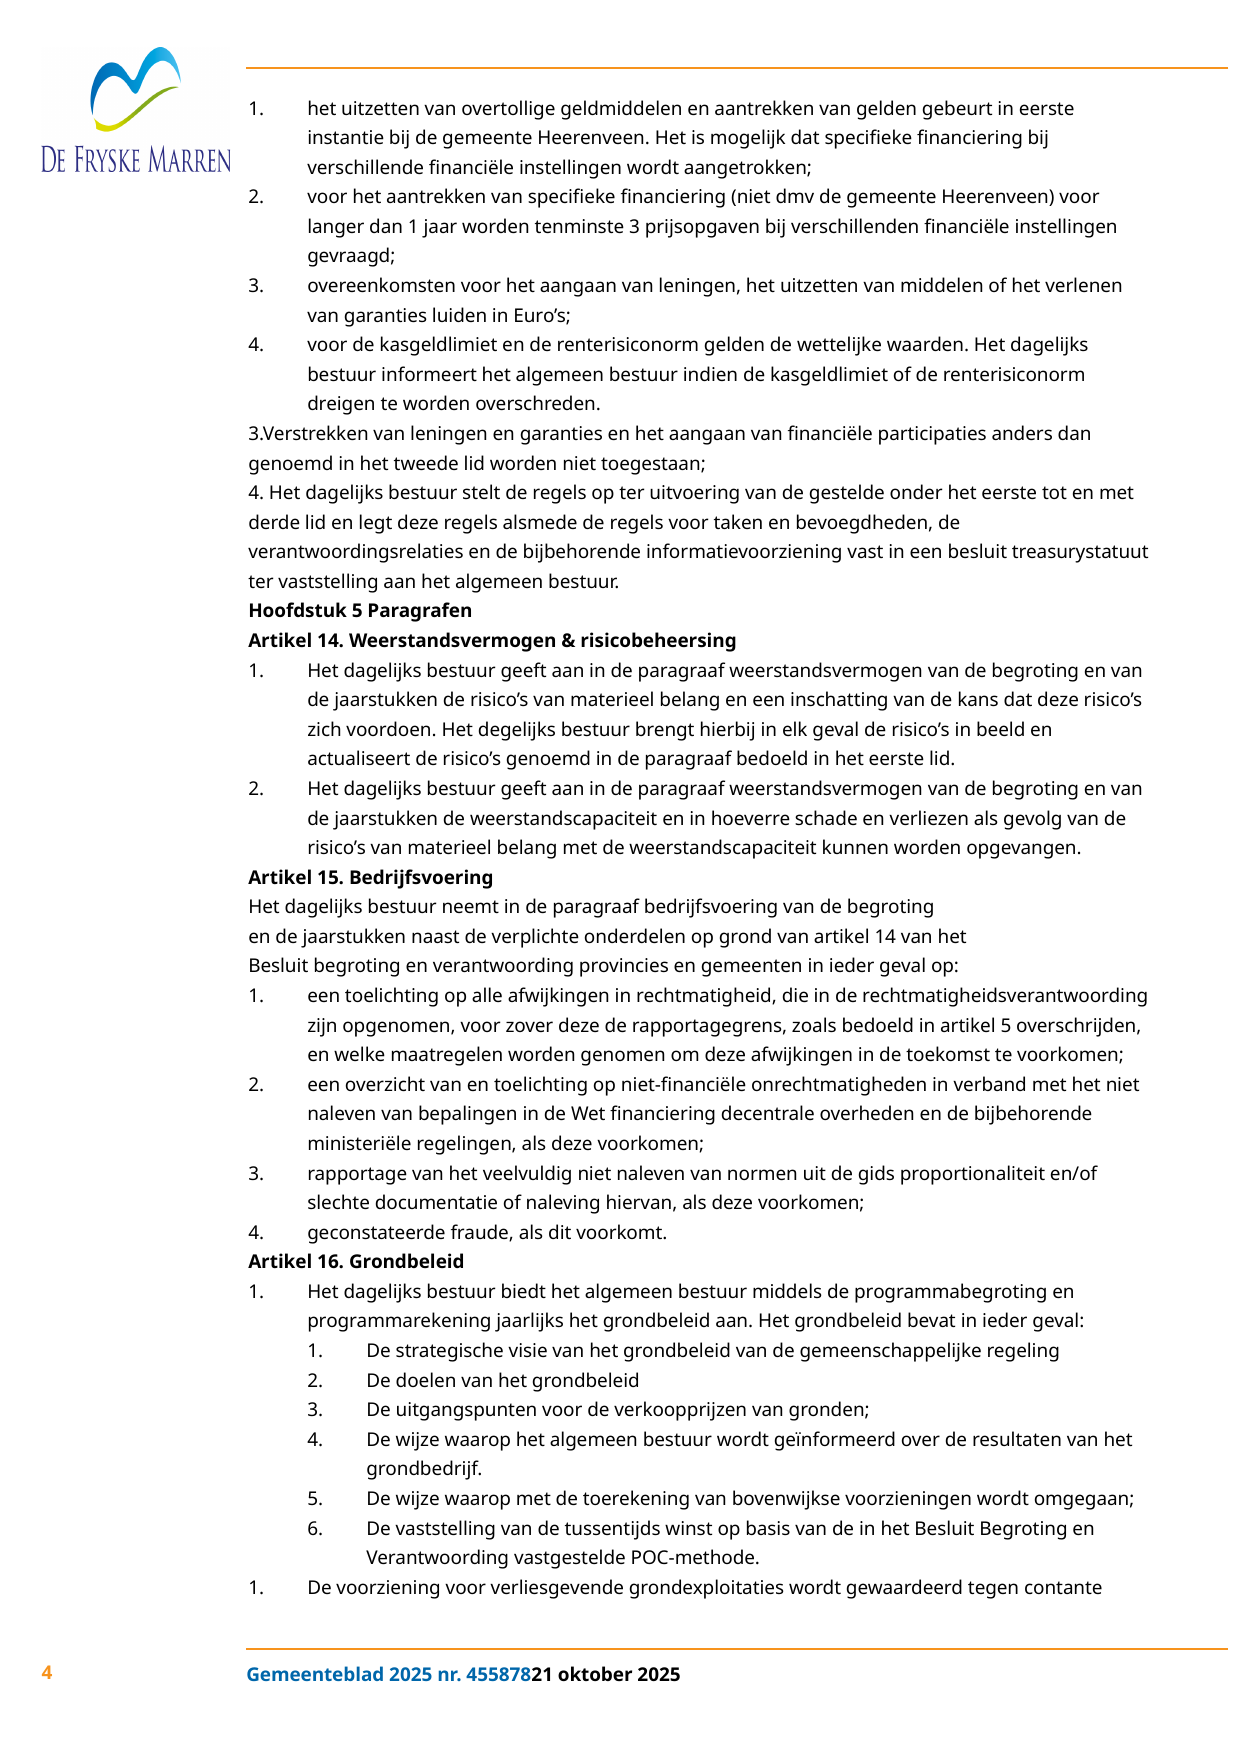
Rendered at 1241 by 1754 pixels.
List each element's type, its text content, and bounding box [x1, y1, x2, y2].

list geconstateerde fraude, als dit voorkomt. [248, 1219, 1152, 1245]
list De wijze waarop met de toerekening van bovenwijkse voorzieningen wordt omgegaan; [307, 1485, 1152, 1511]
text Hoofdstuk 5 Paragrafen [248, 598, 1152, 623]
picture [41, 47, 231, 172]
text Artikel 15. Bedrijfsvoering [248, 864, 1152, 890]
list overeenkomsten voor het aangaan van leningen, het uitzetten van middelen of het verlenen van garanties luiden in Euro’s; [248, 272, 1152, 328]
list rapportage van het veelvuldig niet naleven van normen uit de gids proportionaliteit en/of slechte documentatie of naleving hiervan, als deze voorkomen; [248, 1160, 1152, 1215]
list Het dagelijks bestuur geeft aan in de paragraaf weerstandsvermogen van de begroting en van de jaarstukken de weerstandscapaciteit en in hoeverre schade en verliezen als gevolg van de risico’s van materieel belang met de weerstandscapaciteit kunnen worden opgevangen. [248, 775, 1152, 860]
list een overzicht van en toelichting op niet-financiële onrechtmatigheden in verband met het niet naleven van bepalingen in de Wet financiering decentrale overheden en de bijbehorende ministeriële regelingen, als deze voorkomen; [248, 1071, 1152, 1156]
list De doelen van het grondbeleid [307, 1367, 1152, 1393]
list voor de kasgeldlimiet en de renterisiconorm gelden de wettelijke waarden. Het dagelijks bestuur informeert het algemeen bestuur indien de kasgeldlimiet of de renterisiconorm dreigen te worden overschreden. [248, 331, 1152, 416]
text en de jaarstukken naast de verplichte onderdelen op grond van artikel 14 van het [248, 923, 1152, 949]
text Artikel 14. Weerstandsvermogen & risicobeheersing [248, 627, 1152, 653]
list De strategische visie van het grondbeleid van de gemeenschappelijke regeling [307, 1337, 1152, 1363]
list voor het aantrekken van specifieke financiering (niet dmv de gemeente Heerenveen) voor langer dan 1 jaar worden tenminste 3 prijsopgaven bij verschillenden financiële instellingen gevraagd; [248, 183, 1152, 268]
text Artikel 16. Grondbeleid [248, 1248, 1152, 1274]
list De wijze waarop het algemeen bestuur wordt geïnformeerd over de resultaten van het grondbedrijf. [307, 1426, 1152, 1481]
text 4. Het dagelijks bestuur stelt de regels op ter uitvoering van de gestelde onder het eerste tot en met derde lid en legt deze regels alsmede de regels voor taken en bevoegdheden, de verantwoordingsrelaties en de bijbehorende informatievoorziening vast in een besluit treasurystatuut ter vaststelling aan het algemeen bestuur. [248, 479, 1152, 594]
list het uitzetten van overtollige geldmiddelen en aantrekken van gelden gebeurt in eerste instantie bij de gemeente Heerenveen. Het is mogelijk dat specifieke financiering bij verschillende financiële instellingen wordt aangetrokken; [248, 95, 1152, 180]
list Het dagelijks bestuur geeft aan in de paragraaf weerstandsvermogen van de begroting en van de jaarstukken de risico’s van materieel belang en een inschatting van de kans dat deze risico’s zich voordoen. Het degelijks bestuur brengt hierbij in elk geval de risico’s in beeld en actualiseert de risico’s genoemd in de paragraaf bedoeld in het eerste lid. [248, 657, 1152, 771]
text Besluit begroting en verantwoording provincies en gemeenten in ieder geval op: [248, 953, 1152, 978]
list De uitgangspunten voor de verkoopprijzen van gronden; [307, 1396, 1152, 1422]
list een toelichting op alle afwijkingen in rechtmatigheid, die in de rechtmatigheidsverantwoording zijn opgenomen, voor zover deze de rapportagegrens, zoals bedoeld in artikel 5 overschrijden, en welke maatregelen worden genomen om deze afwijkingen in de toekomst te voorkomen; [248, 982, 1152, 1067]
list De vaststelling van de tussentijds winst op basis van de in het Besluit Begroting en Verantwoording vastgestelde POC-methode. [307, 1515, 1152, 1570]
list De voorziening voor verliesgevende grondexploitaties wordt gewaardeerd tegen contante [248, 1574, 1152, 1600]
list Het dagelijks bestuur biedt het algemeen bestuur middels de programmabegroting en programmarekening jaarlijks het grondbeleid aan. Het grondbeleid bevat in ieder geval: [248, 1278, 1152, 1333]
text Het dagelijks bestuur neemt in de paragraaf bedrijfsvoering van de begroting [248, 893, 1152, 919]
text 3.Verstrekken van leningen en garanties en het aangaan van financiële participaties anders dan genoemd in het tweede lid worden niet toegestaan; [248, 420, 1152, 476]
